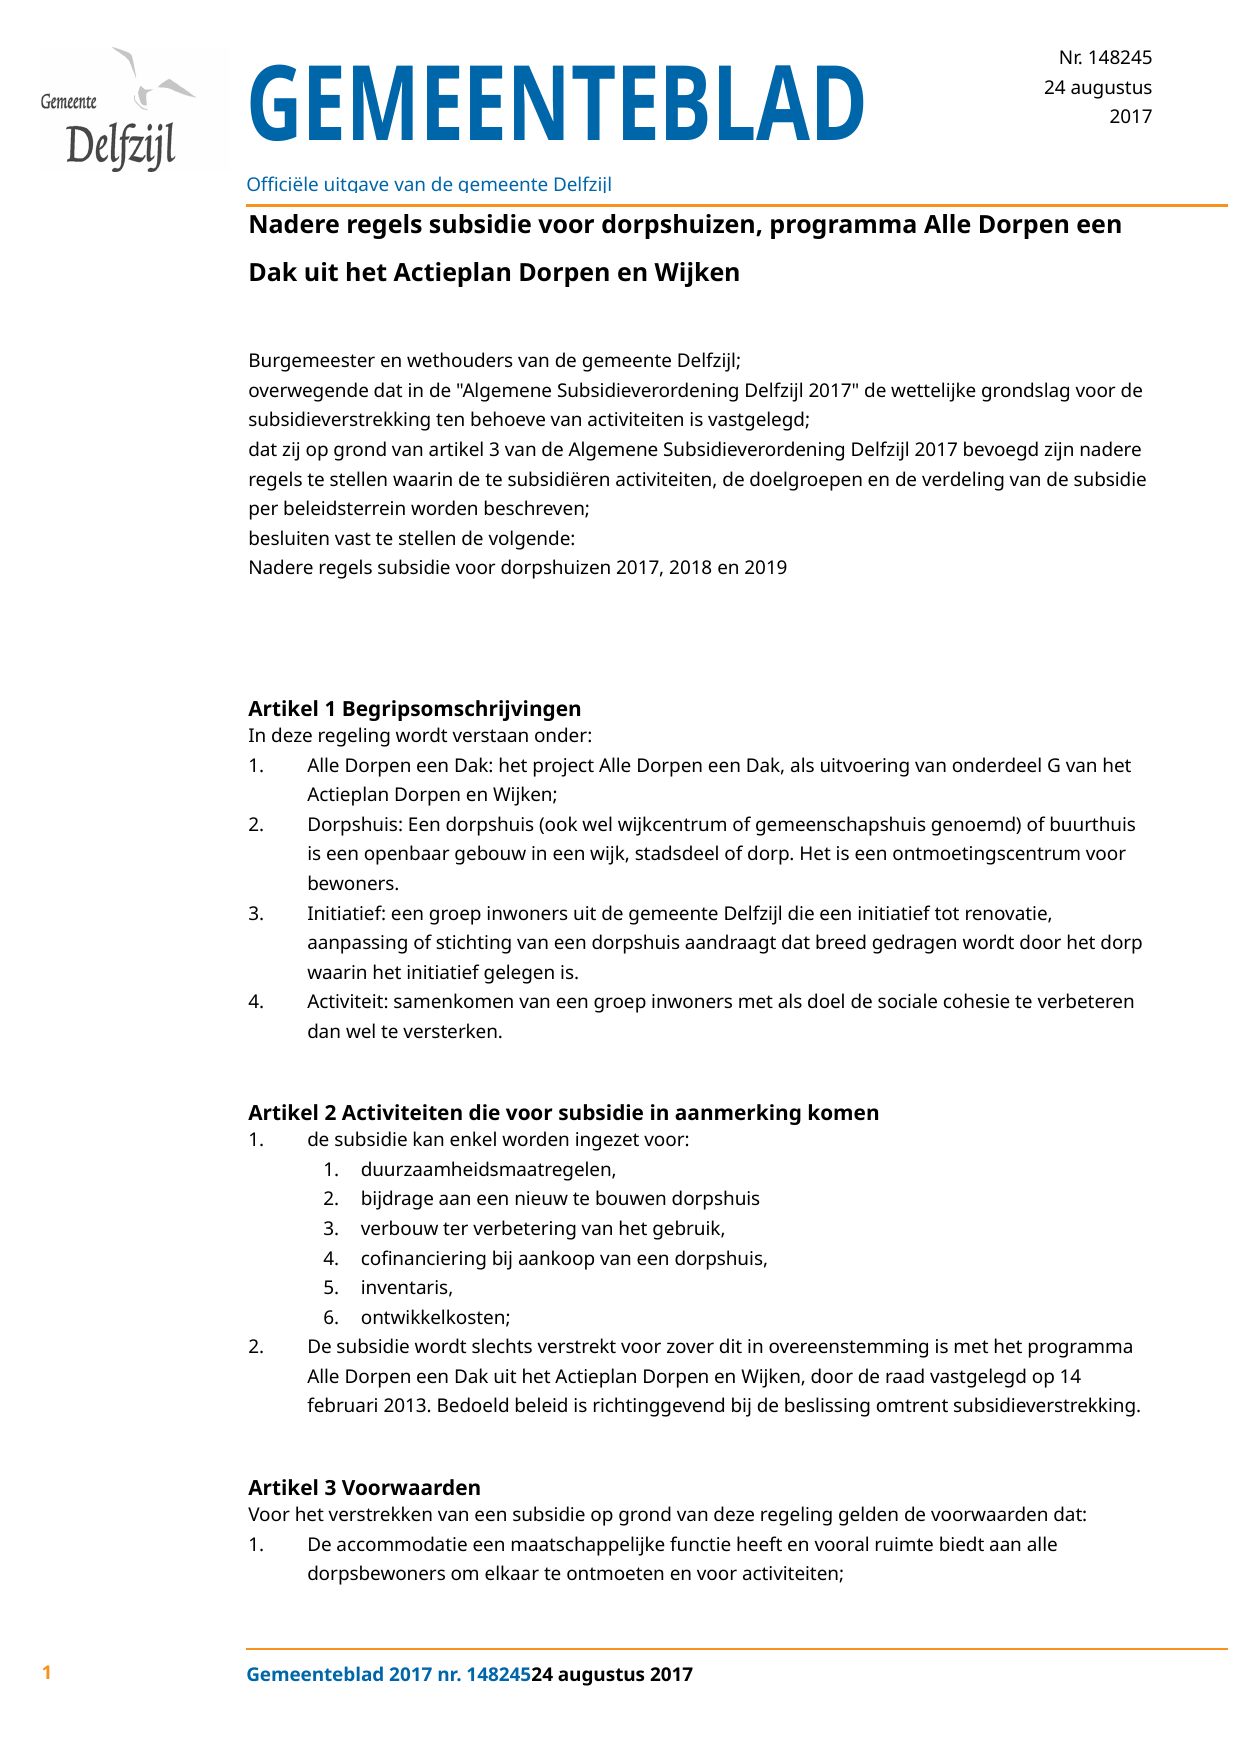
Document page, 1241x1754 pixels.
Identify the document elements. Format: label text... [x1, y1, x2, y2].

text Artikel 2 Activiteiten die voor subsidie in aanmerking komen [248, 1098, 1152, 1126]
list verbouw ter verbetering van het gebruik, [323, 1215, 1152, 1241]
list De accommodatie een maatschappelijke functie heeft en vooral ruimte biedt aan alle dorpsbewoners om elkaar te ontmoeten en voor activiteiten; [248, 1531, 1152, 1586]
list De subsidie wordt slechts verstrekt voor zover dit in overeenstemming is met het programma Alle Dorpen een Dak uit het Actieplan Dorpen en Wijken, door de raad vastgelegd op 14 februari 2013. Bedoeld beleid is richtinggevend bij de beslissing omtrent subsidieverstrekking. [248, 1333, 1152, 1418]
list duurzaamheidsmaatregelen, [323, 1156, 1152, 1182]
text Burgemeester en wethouders van de gemeente Delfzijl; [248, 347, 1152, 373]
text Nadere regels subsidie voor dorpshuizen 2017, 2018 en 2019 [248, 554, 1152, 580]
text Nadere regels subsidie voor dorpshuizen, programma Alle Dorpen een Dak uit het Actieplan Dorpen en Wijken [248, 207, 1152, 288]
text besluiten vast te stellen de volgende: [248, 525, 1152, 551]
text In deze regeling wordt verstaan onder: [248, 722, 1152, 748]
text Artikel 3 Voorwaarden [248, 1473, 1152, 1501]
text overwegende dat in de "Algemene Subsidieverordening Delfzijl 2017" de wettelijke grondslag voor de subsidieverstrekking ten behoeve van activiteiten is vastgelegd; [248, 377, 1152, 432]
list Alle Dorpen een Dak: het project Alle Dorpen een Dak, als uitvoering van onderdeel G van het Actieplan Dorpen en Wijken; [248, 752, 1152, 807]
list inventaris, [323, 1274, 1152, 1300]
text Voor het verstrekken van een subsidie op grond van deze regeling gelden de voorwaarden dat: [248, 1501, 1152, 1527]
text Artikel 1 Begripsomschrijvingen [248, 694, 1152, 722]
list ontwikkelkosten; [323, 1304, 1152, 1330]
list Initiatief: een groep inwoners uit de gemeente Delfzijl die een initiatief tot renovatie, aanpassing of stichting van een dorpshuis aandraagt dat breed gedragen wordt door het dorp waarin het initiatief gelegen is. [248, 900, 1152, 984]
list bijdrage aan een nieuw te bouwen dorpshuis [323, 1186, 1152, 1211]
list Dorpshuis: Een dorpshuis (ook wel wijkcentrum of gemeenschapshuis genoemd) of buurthuis is een openbaar gebouw in een wijk, stadsdeel of dorp. Het is een ontmoetingscentrum voor bewoners. [248, 811, 1152, 896]
list de subsidie kan enkel worden ingezet voor: [248, 1126, 1152, 1152]
text dat zij op grond van artikel 3 van de Algemene Subsidieverordening Delfzijl 2017 bevoegd zijn nadere regels te stellen waarin de te subsidiëren activiteiten, de doelgroepen en de verdeling van de subsidie per beleidsterrein worden beschreven; [248, 436, 1152, 521]
list Activiteit: samenkomen van een groep inwoners met als doel de sociale cohesie te verbeteren dan wel te versterken. [248, 988, 1152, 1044]
picture [41, 47, 231, 172]
list cofinanciering bij aankoop van een dorpshuis, [323, 1245, 1152, 1271]
